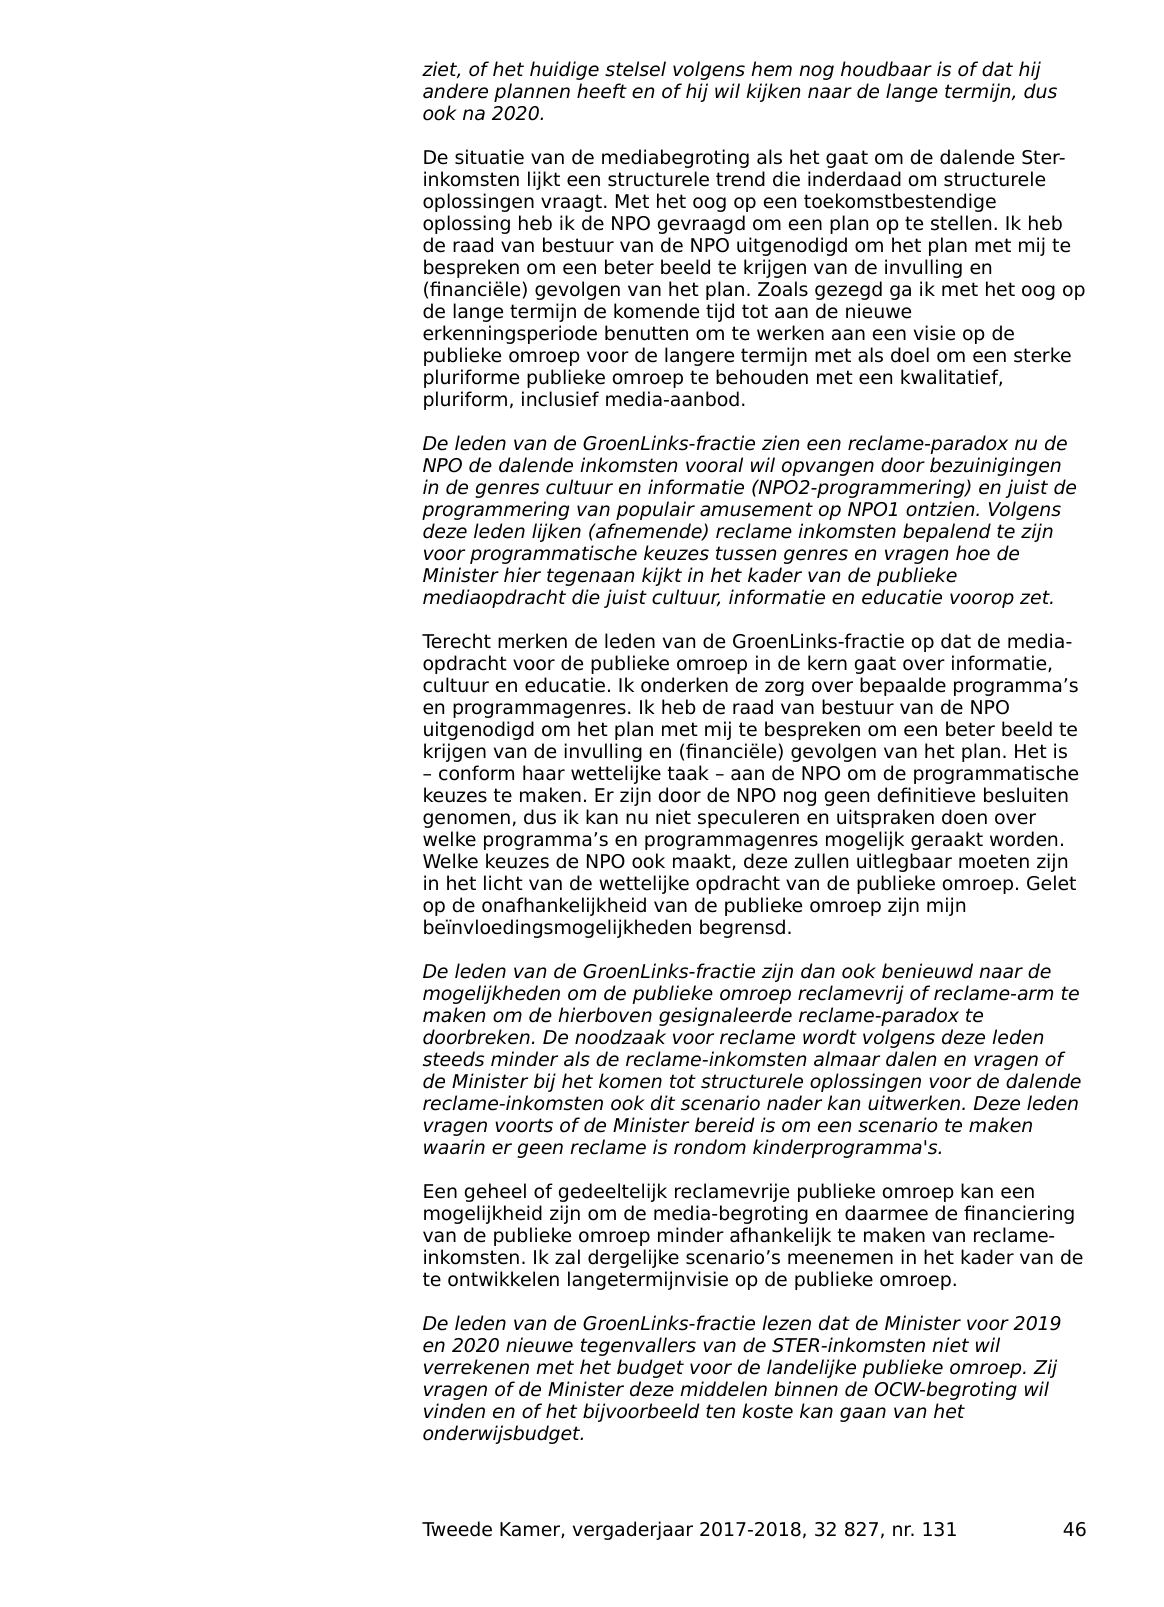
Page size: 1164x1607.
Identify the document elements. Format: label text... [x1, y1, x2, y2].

text ziet, of het huidige stelsel volgens hem nog houdbaar is of dat hij andere plannen heeft en of hij wil kijken naar de lange termijn, dus ook na 2020. [422, 59, 1087, 125]
text Een geheel of gedeeltelijk reclamevrije publieke omroep kan een mogelijkheid zijn om de media-begroting en daarmee de financiering van de publieke omroep minder afhankelijk te maken van reclame-inkomsten. Ik zal dergelijke scenario’s meenemen in het kader van de te ontwikkelen langetermijnvisie op de publieke omroep. [422, 1181, 1087, 1291]
text De situatie van de mediabegroting als het gaat om de dalende Ster-inkomsten lijkt een structurele trend die inderdaad om structurele oplossingen vraagt. Met het oog op een toekomstbestendige oplossing heb ik de NPO gevraagd om een plan op te stellen. Ik heb de raad van bestuur van de NPO uitgenodigd om het plan met mij te bespreken om een beter beeld te krijgen van de invulling en (financiële) gevolgen van het plan. Zoals gezegd ga ik met het oog op de lange termijn de komende tijd tot aan de nieuwe erkenningsperiode benutten om te werken aan een visie op de publieke omroep voor de langere termijn met als doel om een sterke pluriforme publieke omroep te behouden met een kwalitatief, pluriform, inclusief media-aanbod. [422, 147, 1087, 411]
text Terecht merken de leden van de GroenLinks-fractie op dat de media-opdracht voor de publieke omroep in de kern gaat over informatie, cultuur en educatie. Ik onderken de zorg over bepaalde programma’s en programmagenres. Ik heb de raad van bestuur van de NPO uitgenodigd om het plan met mij te bespreken om een beter beeld te krijgen van de invulling en (financiële) gevolgen van het plan. Het is – conform haar wettelijke taak – aan de NPO om de programmatische keuzes te maken. Er zijn door de NPO nog geen definitieve besluiten genomen, dus ik kan nu niet speculeren en uitspraken doen over welke programma’s en programmagenres mogelijk geraakt worden. Welke keuzes de NPO ook maakt, deze zullen uitlegbaar moeten zijn in het licht van de wettelijke opdracht van de publieke omroep. Gelet op de onafhankelijkheid van de publieke omroep zijn mijn beïnvloedingsmogelijkheden begrensd. [422, 631, 1087, 939]
text De leden van de GroenLinks-fractie lezen dat de Minister voor 2019 en 2020 nieuwe tegenvallers van de STER-inkomsten niet wil verrekenen met het budget voor de landelijke publieke omroep. Zij vragen of de Minister deze middelen binnen de OCW-begroting wil vinden en of het bijvoorbeeld ten koste kan gaan van het onderwijsbudget. [422, 1313, 1087, 1445]
text De leden van de GroenLinks-fractie zijn dan ook benieuwd naar de mogelijkheden om de publieke omroep reclamevrij of reclame-arm te maken om de hierboven gesignaleerde reclame-paradox te doorbreken. De noodzaak voor reclame wordt volgens deze leden steeds minder als de reclame-inkomsten almaar dalen en vragen of de Minister bij het komen tot structurele oplossingen voor de dalende reclame-inkomsten ook dit scenario nader kan uitwerken. Deze leden vragen voorts of de Minister bereid is om een scenario te maken waarin er geen reclame is rondom kinderprogramma's. [422, 961, 1087, 1159]
text De leden van de GroenLinks-fractie zien een reclame-paradox nu de NPO de dalende inkomsten vooral wil opvangen door bezuinigingen in de genres cultuur en informatie (NPO2-programmering) en juist de programmering van populair amusement op NPO1 ontzien. Volgens deze leden lijken (afnemende) reclame inkomsten bepalend te zijn voor programmatische keuzes tussen genres en vragen hoe de Minister hier tegenaan kijkt in het kader van de publieke mediaopdracht die juist cultuur, informatie en educatie voorop zet. [422, 433, 1087, 609]
